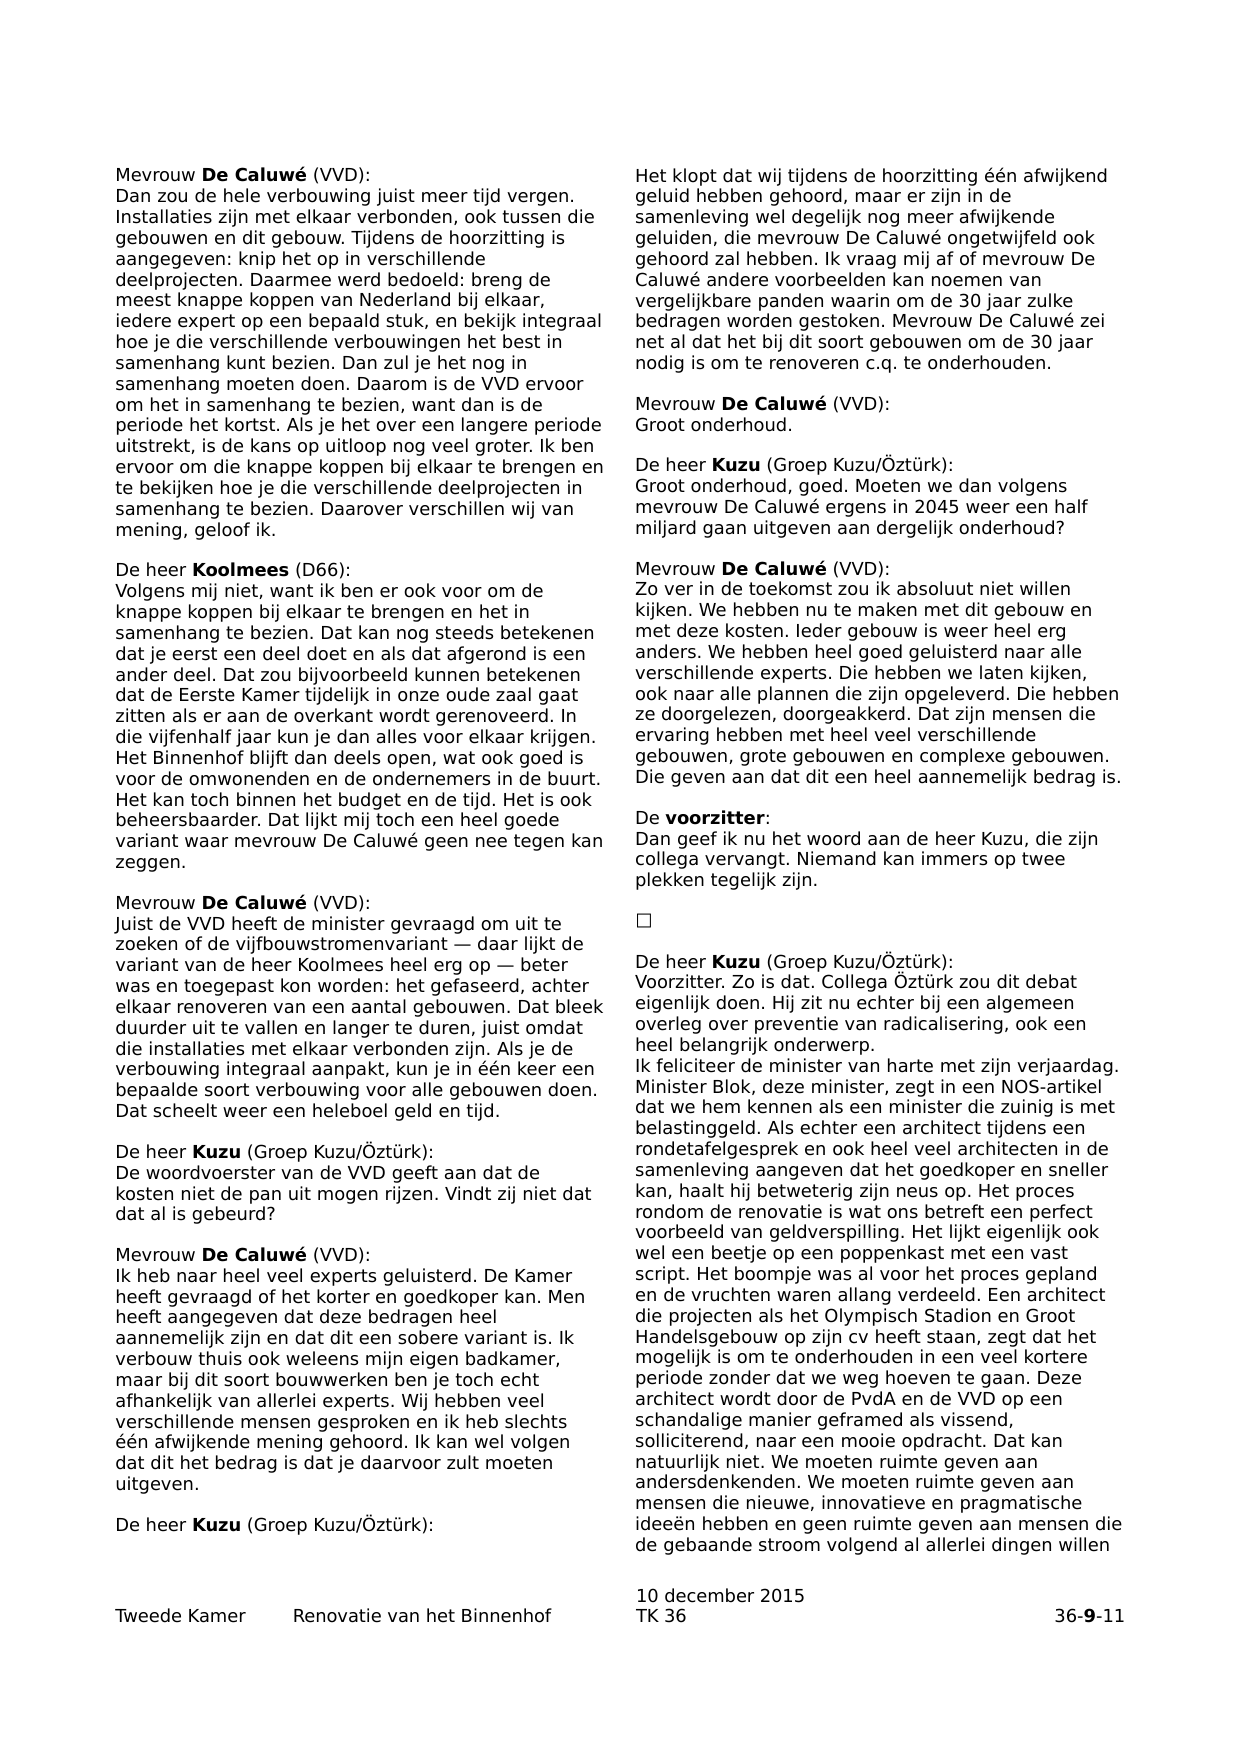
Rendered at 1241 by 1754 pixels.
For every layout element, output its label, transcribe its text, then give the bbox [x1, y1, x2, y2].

text De voorzitter: [635, 807, 1125, 828]
text Mevrouw De Caluwé (VVD): [115, 893, 605, 913]
text Dan geef ik nu het woord aan de heer Kuzu, die zijn collega vervangt. Niemand kan immers op twee plekken tegelijk zijn. [635, 828, 1125, 891]
text De heer Kuzu (Groep Kuzu/Öztürk): [635, 455, 1125, 476]
text Mevrouw De Caluwé (VVD): [635, 558, 1125, 579]
text De heer Kuzu (Groep Kuzu/Öztürk): [115, 1142, 605, 1162]
text Dan zou de hele verbouwing juist meer tijd vergen. Installaties zijn met elkaar verbonden, ook tussen die gebouwen en dit gebouw. Tijdens de hoorzitting is aangegeven: knip het op in verschillende deelprojecten. Daarmee werd bedoeld: breng de meest knappe koppen van Nederland bij elkaar, iedere expert op een bepaald stuk, en bekijk integraal hoe je die verschillende verbouwingen het best in samenhang kunt bezien. Dan zul je het nog in samenhang moeten doen. Daarom is de VVD ervoor om het in samenhang te bezien, want dan is de periode het kortst. Als je het over een langere periode uitstrekt, is de kans op uitloop nog veel groter. Ik ben ervoor om die knappe koppen bij elkaar te brengen en te bekijken hoe je die verschillende deelprojecten in samenhang te bezien. Daarover verschillen wij van mening, geloof ik. [115, 186, 605, 540]
text Mevrouw De Caluwé (VVD): [635, 394, 1125, 414]
text Het klopt dat wij tijdens de hoorzitting één afwijkend geluid hebben gehoord, maar er zijn in de samenleving wel degelijk nog meer afwijkende geluiden, die mevrouw De Caluwé ongetwijfeld ook gehoord zal hebben. Ik vraag mij af of mevrouw De Caluwé andere voorbeelden kan noemen van vergelijkbare panden waarin om de 30 jaar zulke bedragen worden gestoken. Mevrouw De Caluwé zei net al dat het bij dit soort gebouwen om de 30 jaar nodig is om te renoveren c.q. te onderhouden. [635, 165, 1125, 374]
text ⬜ [635, 911, 1125, 931]
text Ik heb naar heel veel experts geluisterd. De Kamer heeft gevraagd of het korter en goedkoper kan. Men heeft aangegeven dat deze bedragen heel aannemelijk zijn en dat dit een sobere variant is. Ik verbouw thuis ook weleens mijn eigen badkamer, maar bij dit soort bouwwerken ben je toch echt afhankelijk van allerlei experts. Wij hebben veel verschillende mensen gesproken en ik heb slechts één afwijkende mening gehoord. Ik kan wel volgen dat dit het bedrag is dat je daarvoor zult moeten uitgeven. [115, 1266, 605, 1495]
text Zo ver in de toekomst zou ik absoluut niet willen kijken. We hebben nu te maken met dit gebouw en met deze kosten. Ieder gebouw is weer heel erg anders. We hebben heel goed geluisterd naar alle verschillende experts. Die hebben we laten kijken, ook naar alle plannen die zijn opgeleverd. Die hebben ze doorgelezen, doorgeakkerd. Dat zijn mensen die ervaring hebben met heel veel verschillende gebouwen, grote gebouwen en complexe gebouwen. Die geven aan dat dit een heel aannemelijk bedrag is. [635, 579, 1125, 787]
text Voorzitter. Zo is dat. Collega Öztürk zou dit debat eigenlijk doen. Hij zit nu echter bij een algemeen overleg over preventie van radicalisering, ook een heel belangrijk onderwerp. [635, 972, 1125, 1056]
text Groot onderhoud, goed. Moeten we dan volgens mevrouw De Caluwé ergens in 2045 weer een half miljard gaan uitgeven aan dergelijk onderhoud? [635, 476, 1125, 538]
text De heer Kuzu (Groep Kuzu/Öztürk): [115, 1515, 605, 1536]
text Volgens mij niet, want ik ben er ook voor om de knappe koppen bij elkaar te brengen en het in samenhang te bezien. Dat kan nog steeds betekenen dat je eerst een deel doet en als dat afgerond is een ander deel. Dat zou bijvoorbeeld kunnen betekenen dat de Eerste Kamer tijdelijk in onze oude zaal gaat zitten als er aan de overkant wordt gerenoveerd. In die vijfenhalf jaar kun je dan alles voor elkaar krijgen. Het Binnenhof blijft dan deels open, wat ook goed is voor de omwonenden en de ondernemers in de buurt. Het kan toch binnen het budget en de tijd. Het is ook beheersbaarder. Dat lijkt mij toch een heel goede variant waar mevrouw De Caluwé geen nee tegen kan zeggen. [115, 581, 605, 873]
text Groot onderhoud. [635, 414, 1125, 435]
text De woordvoerster van de VVD geeft aan dat de kosten niet de pan uit mogen rijzen. Vindt zij niet dat dat al is gebeurd? [115, 1162, 605, 1225]
text Ik feliciteer de minister van harte met zijn verjaardag. Minister Blok, deze minister, zegt in een NOS-artikel dat we hem kennen als een minister die zuinig is met belastinggeld. Als echter een architect tijdens een rondetafelgesprek en ook heel veel architecten in de samenleving aangeven dat het goedkoper en sneller kan, haalt hij betweterig zijn neus op. Het proces rondom de renovatie is wat ons betreft een perfect voorbeeld van geldverspilling. Het lijkt eigenlijk ook wel een beetje op een poppenkast met een vast script. Het boompje was al voor het proces gepland en de vruchten waren allang verdeeld. Een architect die projecten als het Olympisch Stadion en Groot Handelsgebouw op zijn cv heeft staan, zegt dat het mogelijk is om te onderhouden in een veel kortere periode zonder dat we weg hoeven te gaan. Deze architect wordt door de PvdA en de VVD op een schandalige manier geframed als vissend, solliciterend, naar een mooie opdracht. Dat kan natuurlijk niet. We moeten ruimte geven aan andersdenkenden. We moeten ruimte geven aan mensen die nieuwe, innovatieve en pragmatische ideeën hebben en geen ruimte geven aan mensen die de gebaande stroom volgend al allerlei dingen willen [635, 1056, 1125, 1556]
text Juist de VVD heeft de minister gevraagd om uit te zoeken of de vijfbouwstromenvariant — daar lijkt de variant van de heer Koolmees heel erg op — beter was en toegepast kon worden: het gefaseerd, achter elkaar renoveren van een aantal gebouwen. Dat bleek duurder uit te vallen en langer te duren, juist omdat die installaties met elkaar verbonden zijn. Als je de verbouwing integraal aanpakt, kun je in één keer een bepaalde soort verbouwing voor alle gebouwen doen. Dat scheelt weer een heleboel geld en tijd. [115, 913, 605, 1122]
text De heer Kuzu (Groep Kuzu/Öztürk): [635, 951, 1125, 972]
text Mevrouw De Caluwé (VVD): [115, 165, 605, 186]
text De heer Koolmees (D66): [115, 560, 605, 581]
text Mevrouw De Caluwé (VVD): [115, 1245, 605, 1266]
